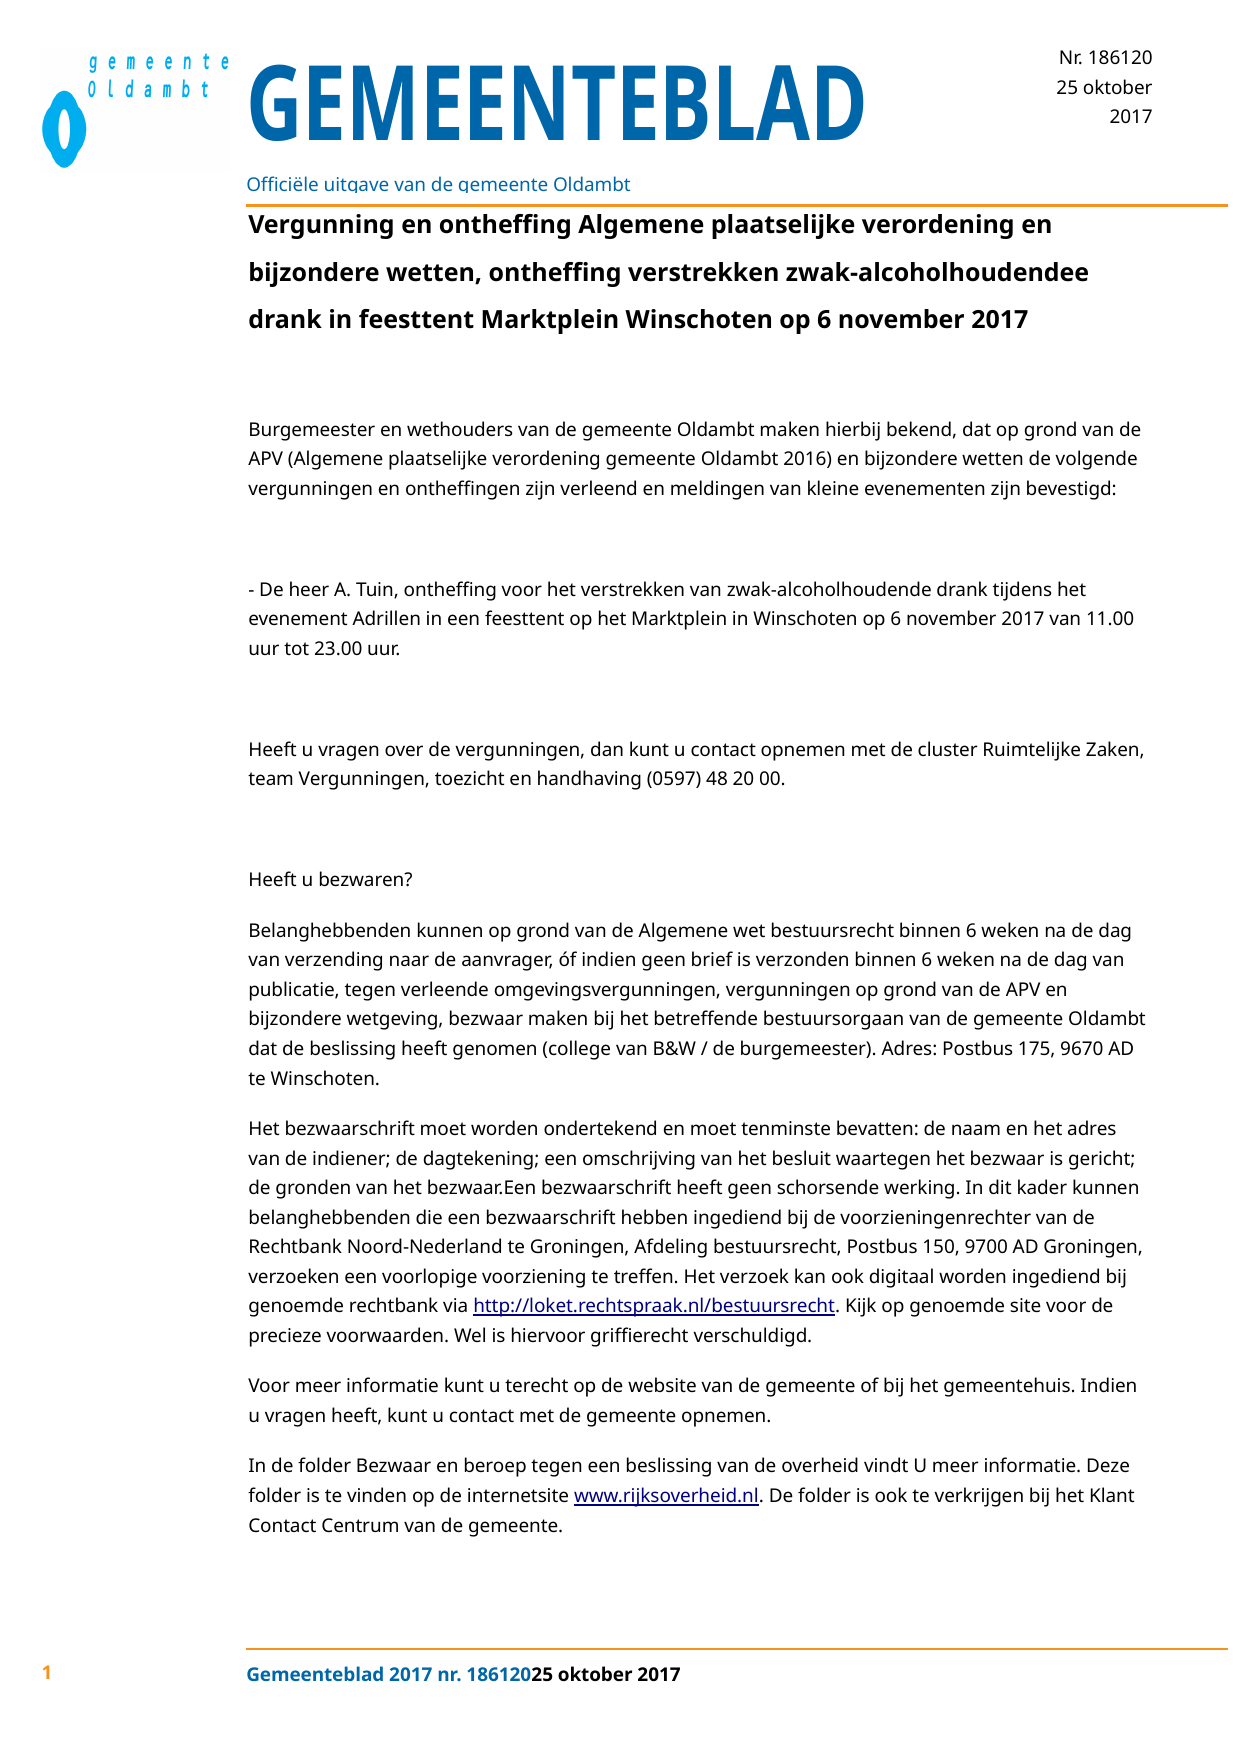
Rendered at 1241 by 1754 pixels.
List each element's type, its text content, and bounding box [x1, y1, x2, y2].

text Heeft u bezwaren? [248, 866, 1152, 892]
text Vergunning en ontheffing Algemene plaatselijke verordening en bijzondere wetten, ontheffing verstrekken zwak-alcoholhoudendee drank in feesttent Marktplein Winschoten op 6 november 2017 [248, 207, 1152, 336]
text Heeft u vragen over de vergunningen, dan kunt u contact opnemen met de cluster Ruimtelijke Zaken, team Vergunningen, toezicht en handhaving (0597) 48 20 00. [248, 736, 1152, 791]
text Het bezwaarschrift moet worden ondertekend en moet tenminste bevatten: de naam en het adres van de indiener; de dagtekening; een omschrijving van het besluit waartegen het bezwaar is gericht; de gronden van het bezwaar.Een bezwaarschrift heeft geen schorsende werking. In dit kader kunnen belanghebbenden die een bezwaarschrift hebben ingediend bij de voorzieningenrechter van de Rechtbank Noord-Nederland te Groningen, Afdeling bestuursrecht, Postbus 150, 9700 AD Groningen, verzoeken een voorlopige voorziening te treffen. Het verzoek kan ook digitaal worden ingediend bij genoemde rechtbank via http://loket.rechtspraak.nl/bestuursrecht. Kijk op genoemde site voor de precieze voorwaarden. Wel is hiervoor griffierecht verschuldigd. [248, 1115, 1152, 1348]
text In de folder Bezwaar en beroep tegen een beslissing van de overheid vindt U meer informatie. Deze folder is te vinden op de internetsite www.rijksoverheid.nl. De folder is ook te verkrijgen bij het Klant Contact Centrum van de gemeente. [248, 1453, 1152, 1537]
text Belanghebbenden kunnen op grond van de Algemene wet bestuursrecht binnen 6 weken na de dag van verzending naar de aanvrager, óf indien geen brief is verzonden binnen 6 weken na de dag van publicatie, tegen verleende omgevingsvergunningen, vergunningen op grond van de APV en bijzondere wetgeving, bezwaar maken bij het betreffende bestuursorgaan van de gemeente Oldambt dat de beslissing heeft genomen (college van B&W / de burgemeester). Adres: Postbus 175, 9670 AD te Winschoten. [248, 917, 1152, 1090]
picture [41, 47, 231, 172]
text Burgemeester en wethouders van de gemeente Oldambt maken hierbij bekend, dat op grond van de APV (Algemene plaatselijke verordening gemeente Oldambt 2016) en bijzondere wetten de volgende vergunningen en ontheffingen zijn verleend en meldingen van kleine evenementen zijn bevestigd: [248, 416, 1152, 501]
text - De heer A. Tuin, ontheffing voor het verstrekken van zwak-alcoholhoudende drank tijdens het evenement Adrillen in een feesttent op het Marktplein in Winschoten op 6 november 2017 van 11.00 uur tot 23.00 uur. [248, 576, 1152, 661]
text Voor meer informatie kunt u terecht op de website van de gemeente of bij het gemeentehuis. Indien u vragen heeft, kunt u contact met de gemeente opnemen. [248, 1373, 1152, 1428]
